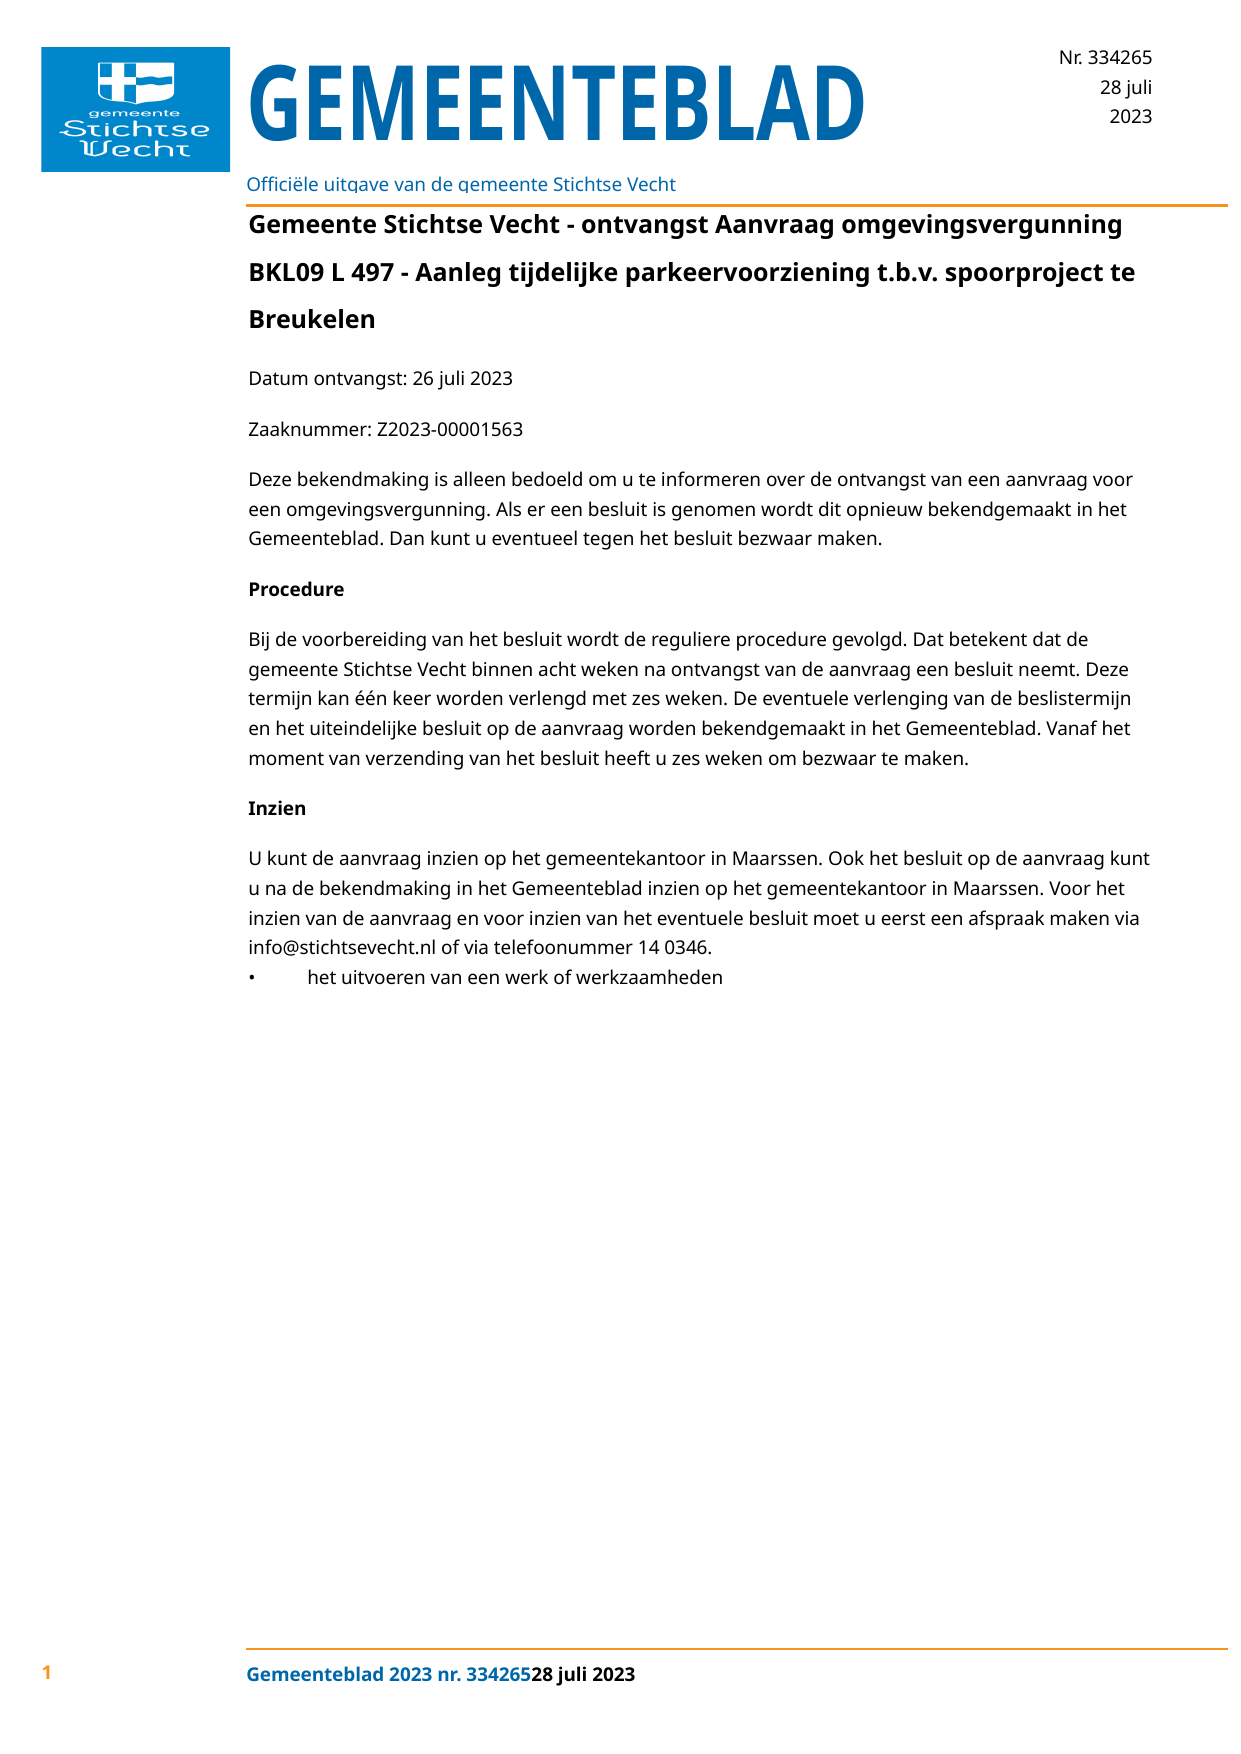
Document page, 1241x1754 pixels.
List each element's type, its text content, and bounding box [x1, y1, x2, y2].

text Zaaknummer: Z2023-00001563 [248, 416, 1152, 442]
text Gemeente Stichtse Vecht - ontvangst Aanvraag omgevingsvergunning BKL09 L 497 - Aanleg tijdelijke parkeervoorziening t.b.v. spoorproject te Breukelen [248, 207, 1152, 336]
picture [137, 63, 174, 103]
text U kunt de aanvraag inzien op het gemeentekantoor in Maarssen. Ook het besluit op de aanvraag kunt u na de bekendmaking in het Gemeenteblad inzien op het gemeentekantoor in Maarssen. Voor het inzien van de aanvraag en voor inzien van het eventuele besluit moet u eerst een afspraak maken via info@stichtsevecht.nl of via telefoonummer 14 0346. [248, 846, 1152, 960]
text Datum ontvangst: 26 juli 2023 [248, 366, 1152, 391]
picture [99, 63, 135, 101]
text Bij de voorbereiding van het besluit wordt de reguliere procedure gevolgd. Dat betekent dat de gemeente Stichtse Vecht binnen acht weken na ontvangst van de aanvraag een besluit neemt. Deze termijn kan één keer worden verlengd met zes weken. De eventuele verlenging van de beslistermijn en het uiteindelijke besluit op de aanvraag worden bekendgemaakt in het Gemeenteblad. Vanaf het moment van verzending van het besluit heeft u zes weken om bezwaar te maken. [248, 626, 1152, 770]
text Inzien [248, 795, 1152, 821]
list het uitvoeren van een werk of werkzaamheden [248, 964, 1152, 989]
text Procedure [248, 576, 1152, 602]
text Deze bekendmaking is alleen bedoeld om u te informeren over de ontvangst van een aanvraag voor een omgevingsvergunning. Als er een besluit is genomen wordt dit opnieuw bekendgemaakt in het Gemeenteblad. Dan kunt u eventueel tegen het besluit bezwaar maken. [248, 466, 1152, 551]
